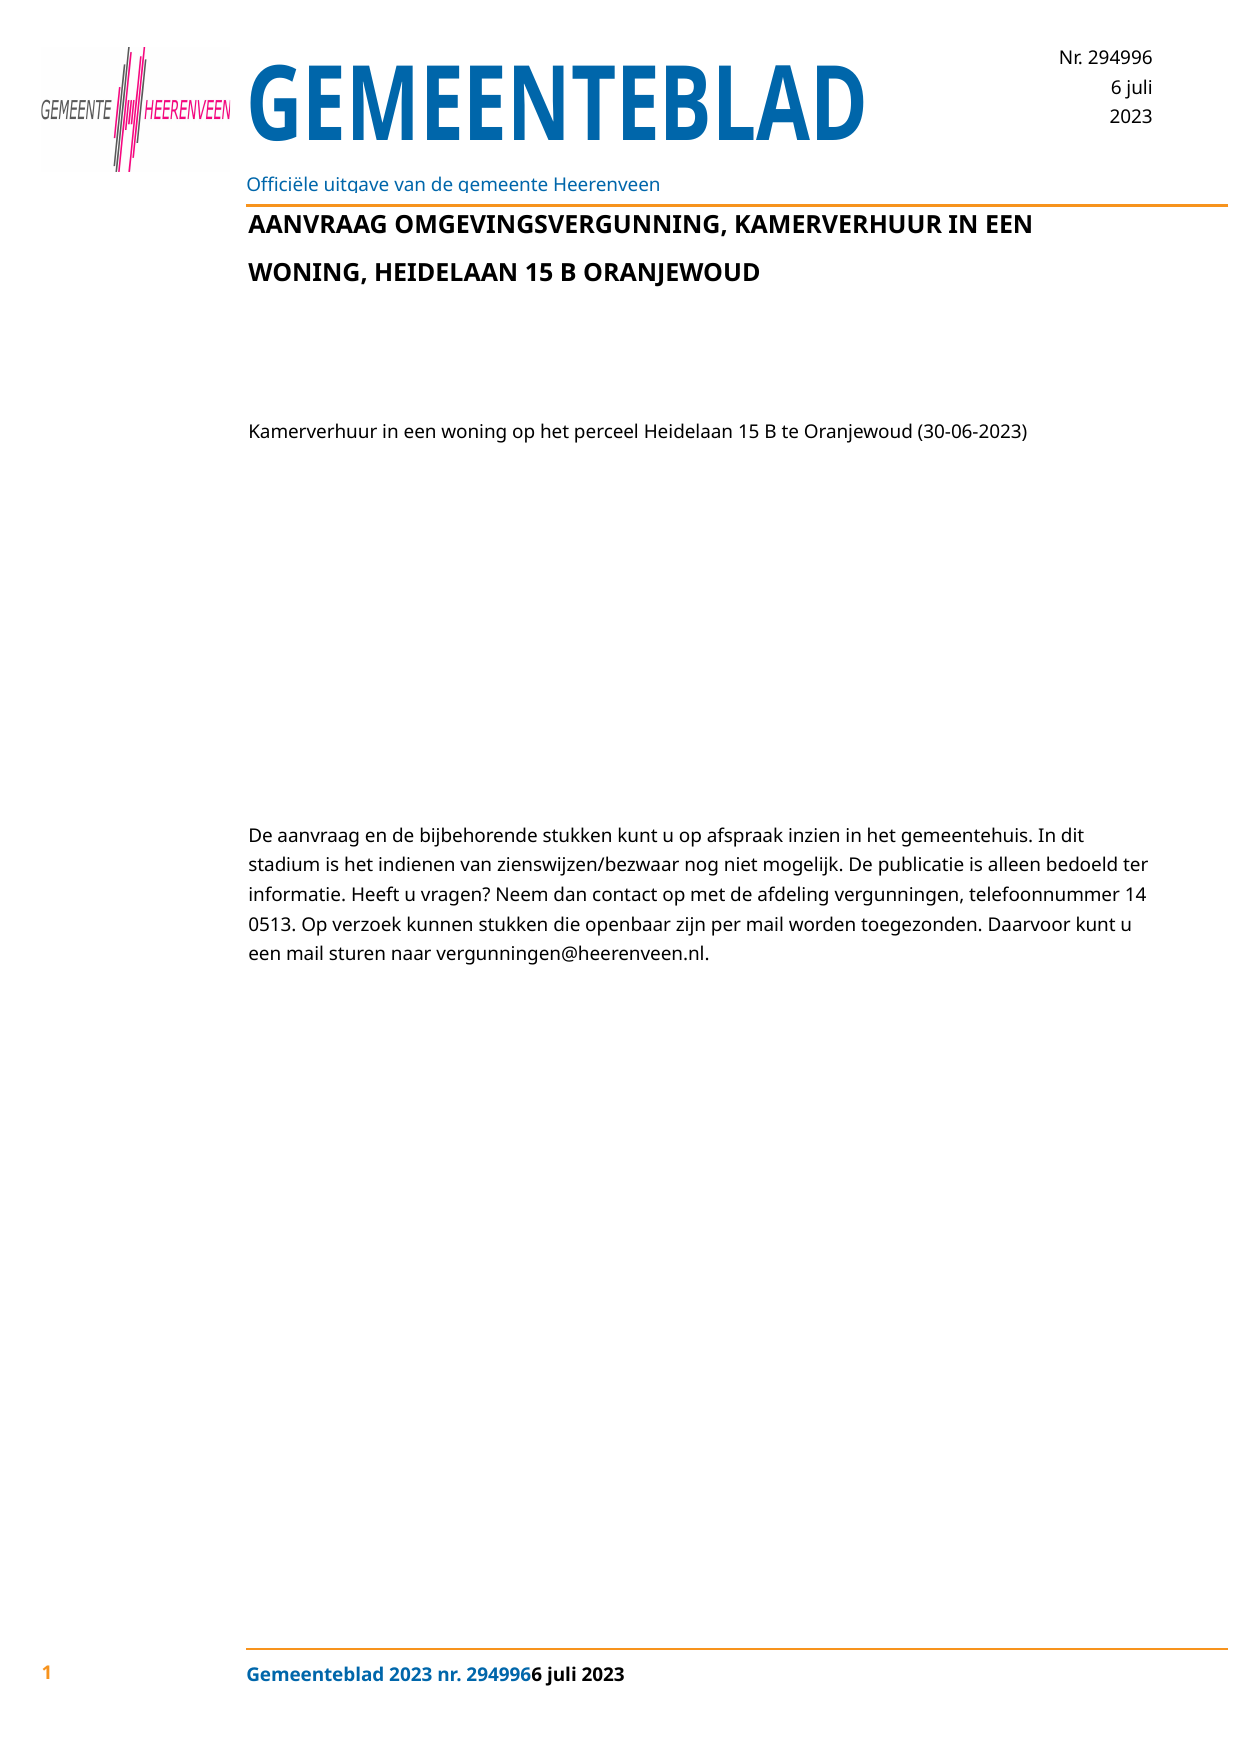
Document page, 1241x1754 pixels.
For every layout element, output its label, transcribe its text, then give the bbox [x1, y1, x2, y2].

text De aanvraag en de bijbehorende stukken kunt u op afspraak inzien in het gemeentehuis. In dit stadium is het indienen van zienswijzen/bezwaar nog niet mogelijk. De publicatie is alleen bedoeld ter informatie. Heeft u vragen? Neem dan contact op met de afdeling vergunningen, telefoonnummer 14 0513. Op verzoek kunnen stukken die openbaar zijn per mail worden toegezonden. Daarvoor kunt u een mail sturen naar vergunningen@heerenveen.nl. [248, 822, 1152, 966]
picture [41, 47, 231, 172]
text Kamerverhuur in een woning op het perceel Heidelaan 15 B te Oranjewoud (30-06-2023) [248, 419, 1152, 444]
text AANVRAAG OMGEVINGSVERGUNNING, KAMERVERHUUR IN EEN WONING, HEIDELAAN 15 B ORANJEWOUD [248, 207, 1152, 288]
